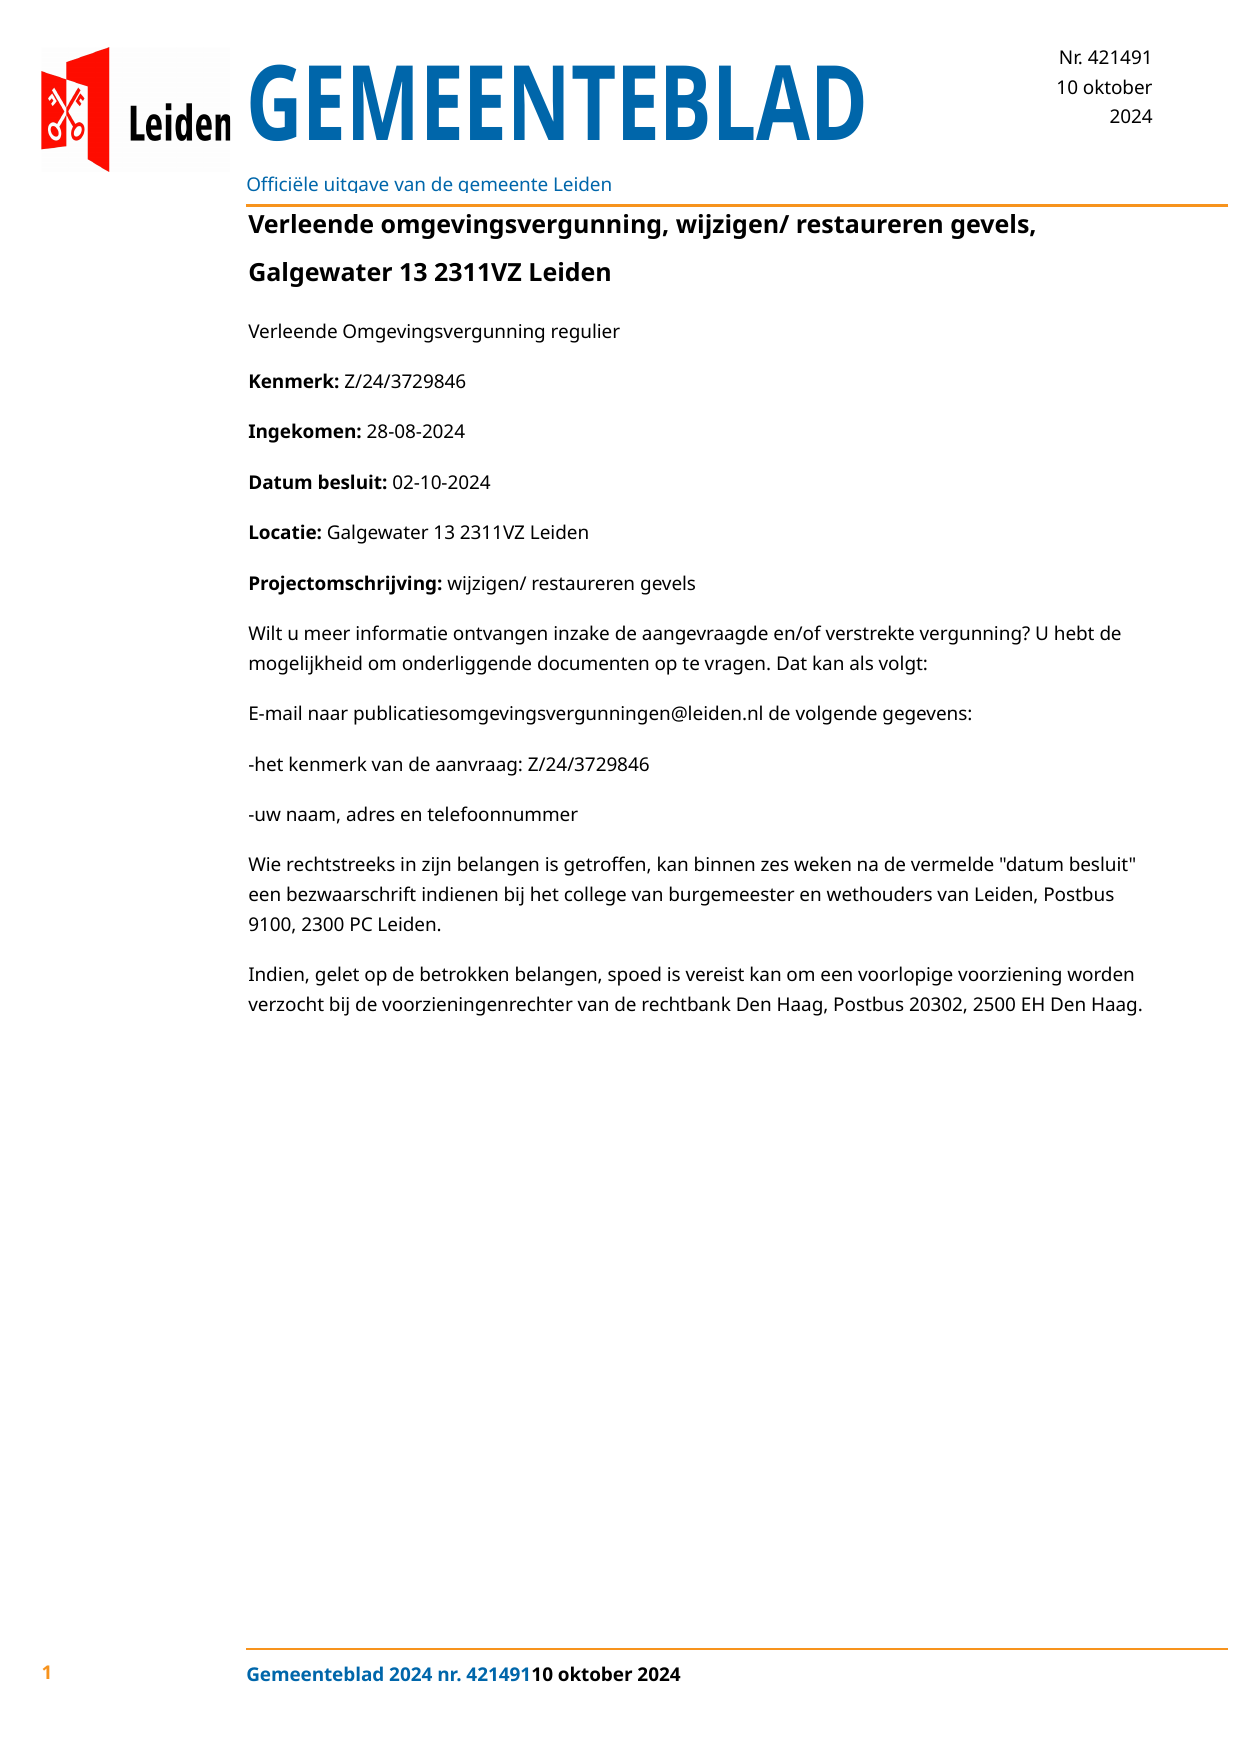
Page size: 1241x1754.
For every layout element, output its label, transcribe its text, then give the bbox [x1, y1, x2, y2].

text -uw naam, adres en telefoonnummer [248, 801, 1152, 827]
picture [41, 47, 231, 172]
text Projectomschrijving: wijzigen/ restaureren gevels [248, 570, 1152, 596]
text Wilt u meer informatie ontvangen inzake de aangevraagde en/of verstrekte vergunning? U hebt de mogelijkheid om onderliggende documenten op te vragen. Dat kan als volgt: [248, 620, 1152, 676]
text Kenmerk: Z/24/3729846 [248, 368, 1152, 394]
text Indien, gelet op de betrokken belangen, spoed is vereist kan om een voorlopige voorziening worden verzocht bij de voorzieningenrechter van de rechtbank Den Haag, Postbus 20302, 2500 EH Den Haag. [248, 961, 1152, 1017]
text Locatie: Galgewater 13 2311VZ Leiden [248, 519, 1152, 545]
text Verleende omgevingsvergunning, wijzigen/ restaureren gevels, Galgewater 13 2311VZ Leiden [248, 207, 1152, 288]
text Ingekomen: 28-08-2024 [248, 419, 1152, 444]
text -het kenmerk van de aanvraag: Z/24/3729846 [248, 751, 1152, 777]
text Wie rechtstreeks in zijn belangen is getroffen, kan binnen zes weken na de vermelde "datum besluit" een bezwaarschrift indienen bij het college van burgemeester en wethouders van Leiden, Postbus 9100, 2300 PC Leiden. [248, 852, 1152, 937]
text Datum besluit: 02-10-2024 [248, 469, 1152, 495]
text E-mail naar publicatiesomgevingsvergunningen@leiden.nl de volgende gegevens: [248, 700, 1152, 726]
text Verleende Omgevingsvergunning regulier [248, 318, 1152, 344]
